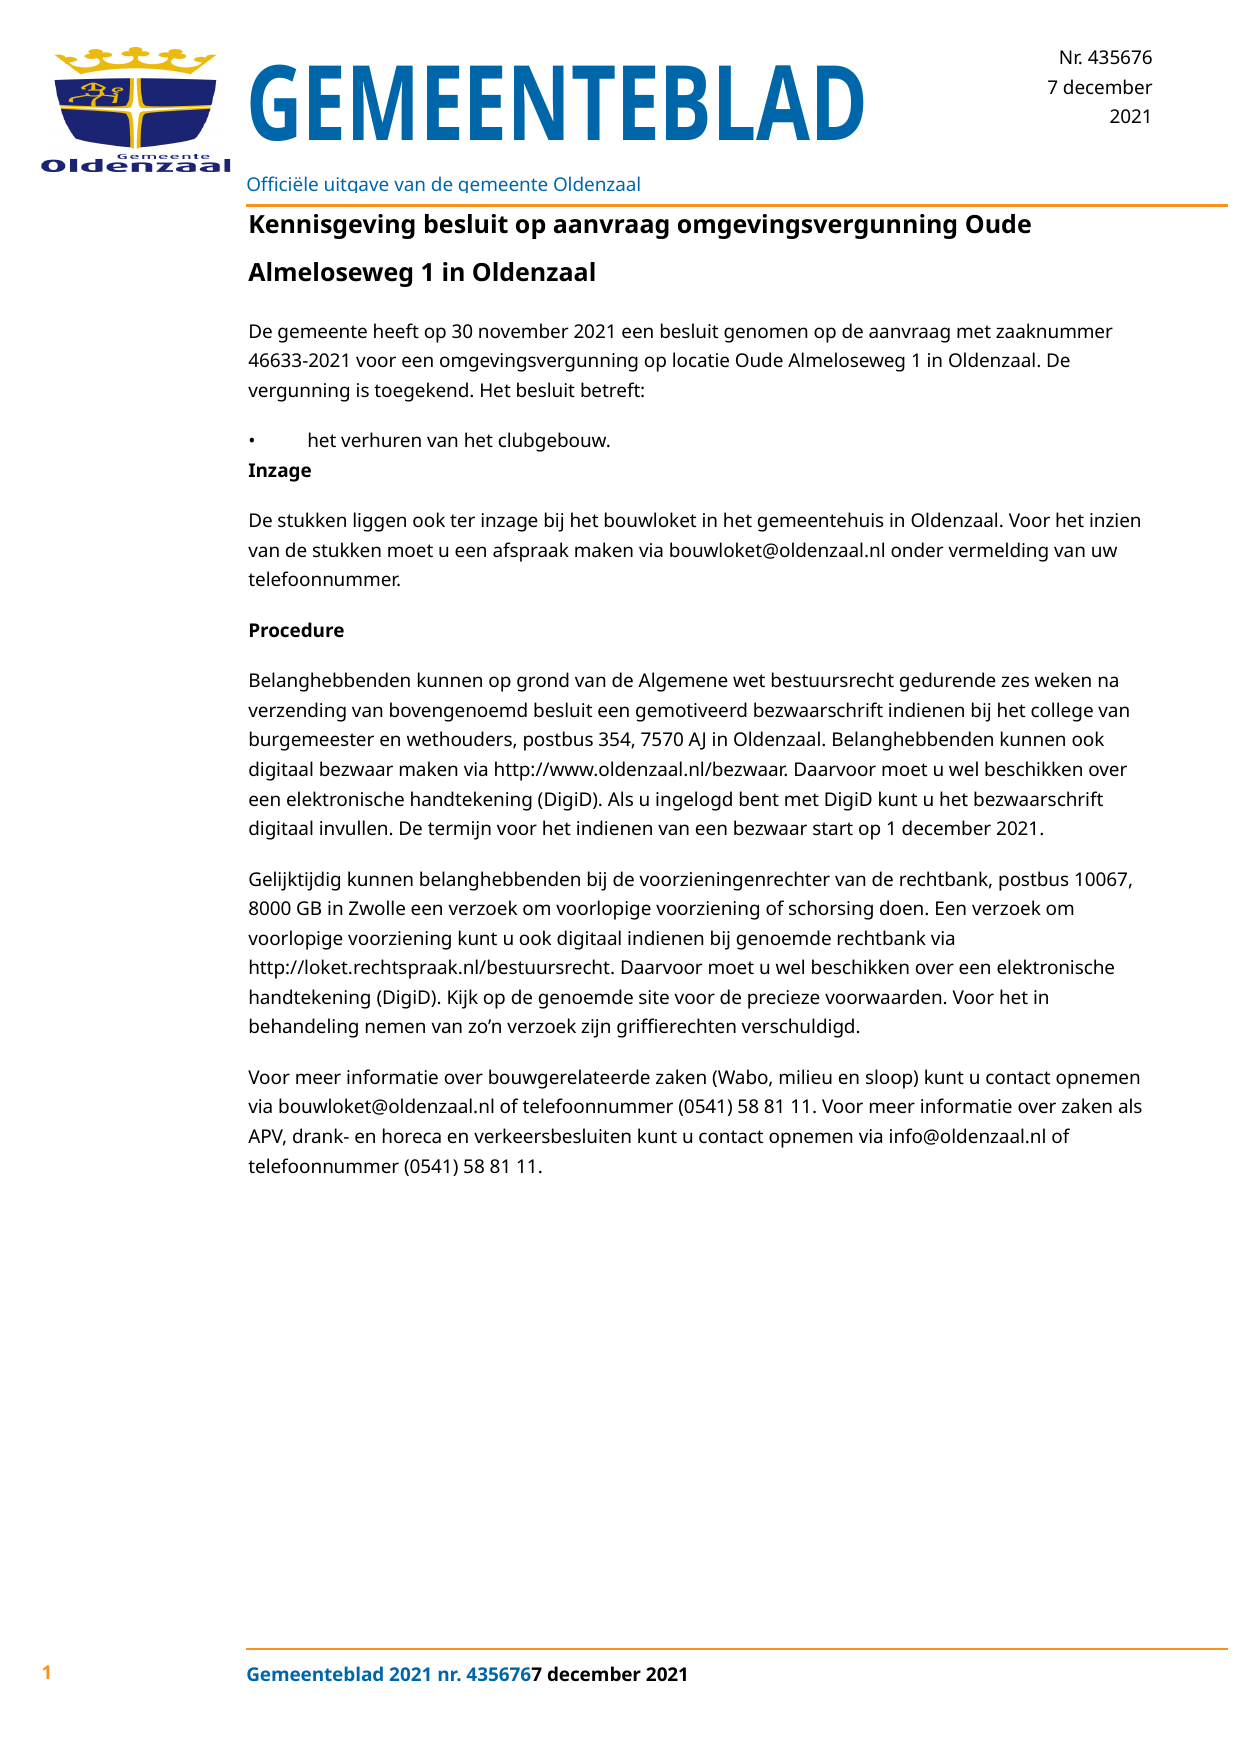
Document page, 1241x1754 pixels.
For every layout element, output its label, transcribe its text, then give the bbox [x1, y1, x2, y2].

text Belanghebbenden kunnen op grond van de Algemene wet bestuursrecht gedurende zes weken na verzending van bovengenoemd besluit een gemotiveerd bezwaarschrift indienen bij het college van burgemeester en wethouders, postbus 354, 7570 AJ in Oldenzaal. Belanghebbenden kunnen ook digitaal bezwaar maken via http://www.oldenzaal.nl/bezwaar. Daarvoor moet u wel beschikken over een elektronische handtekening (DigiD). Als u ingelogd bent met DigiD kunt u het bezwaarschrift digitaal invullen. De termijn voor het indienen van een bezwaar start op 1 december 2021. [248, 667, 1152, 841]
text Procedure [248, 617, 1152, 643]
text Inzage [248, 457, 1152, 483]
picture [41, 47, 231, 172]
text De stukken liggen ook ter inzage bij het bouwloket in het gemeentehuis in Oldenzaal. Voor het inzien van de stukken moet u een afspraak maken via bouwloket@oldenzaal.nl onder vermelding van uw telefoonnummer. [248, 507, 1152, 592]
text De gemeente heeft op 30 november 2021 een besluit genomen op de aanvraag met zaaknummer 46633-2021 voor een omgevingsvergunning op locatie Oude Almeloseweg 1 in Oldenzaal. De vergunning is toegekend. Het besluit betreft: [248, 318, 1152, 403]
text Voor meer informatie over bouwgerelateerde zaken (Wabo, milieu en sloop) kunt u contact opnemen via bouwloket@oldenzaal.nl of telefoonnummer (0541) 58 81 11. Voor meer informatie over zaken als APV, drank- en horeca en verkeersbesluiten kunt u contact opnemen via info@oldenzaal.nl of telefoonnummer (0541) 58 81 11. [248, 1064, 1152, 1179]
text Gelijktijdig kunnen belanghebbenden bij de voorzieningenrechter van de rechtbank, postbus 10067, 8000 GB in Zwolle een verzoek om voorlopige voorziening of schorsing doen. Een verzoek om voorlopige voorziening kunt u ook digitaal indienen bij genoemde rechtbank via http://loket.rechtspraak.nl/bestuursrecht. Daarvoor moet u wel beschikken over een elektronische handtekening (DigiD). Kijk op de genoemde site voor de precieze voorwaarden. Voor het in behandeling nemen van zo’n verzoek zijn griffierechten verschuldigd. [248, 866, 1152, 1039]
list het verhuren van het clubgebouw. [248, 427, 1152, 453]
text Kennisgeving besluit op aanvraag omgevingsvergunning Oude Almeloseweg 1 in Oldenzaal [248, 207, 1152, 288]
